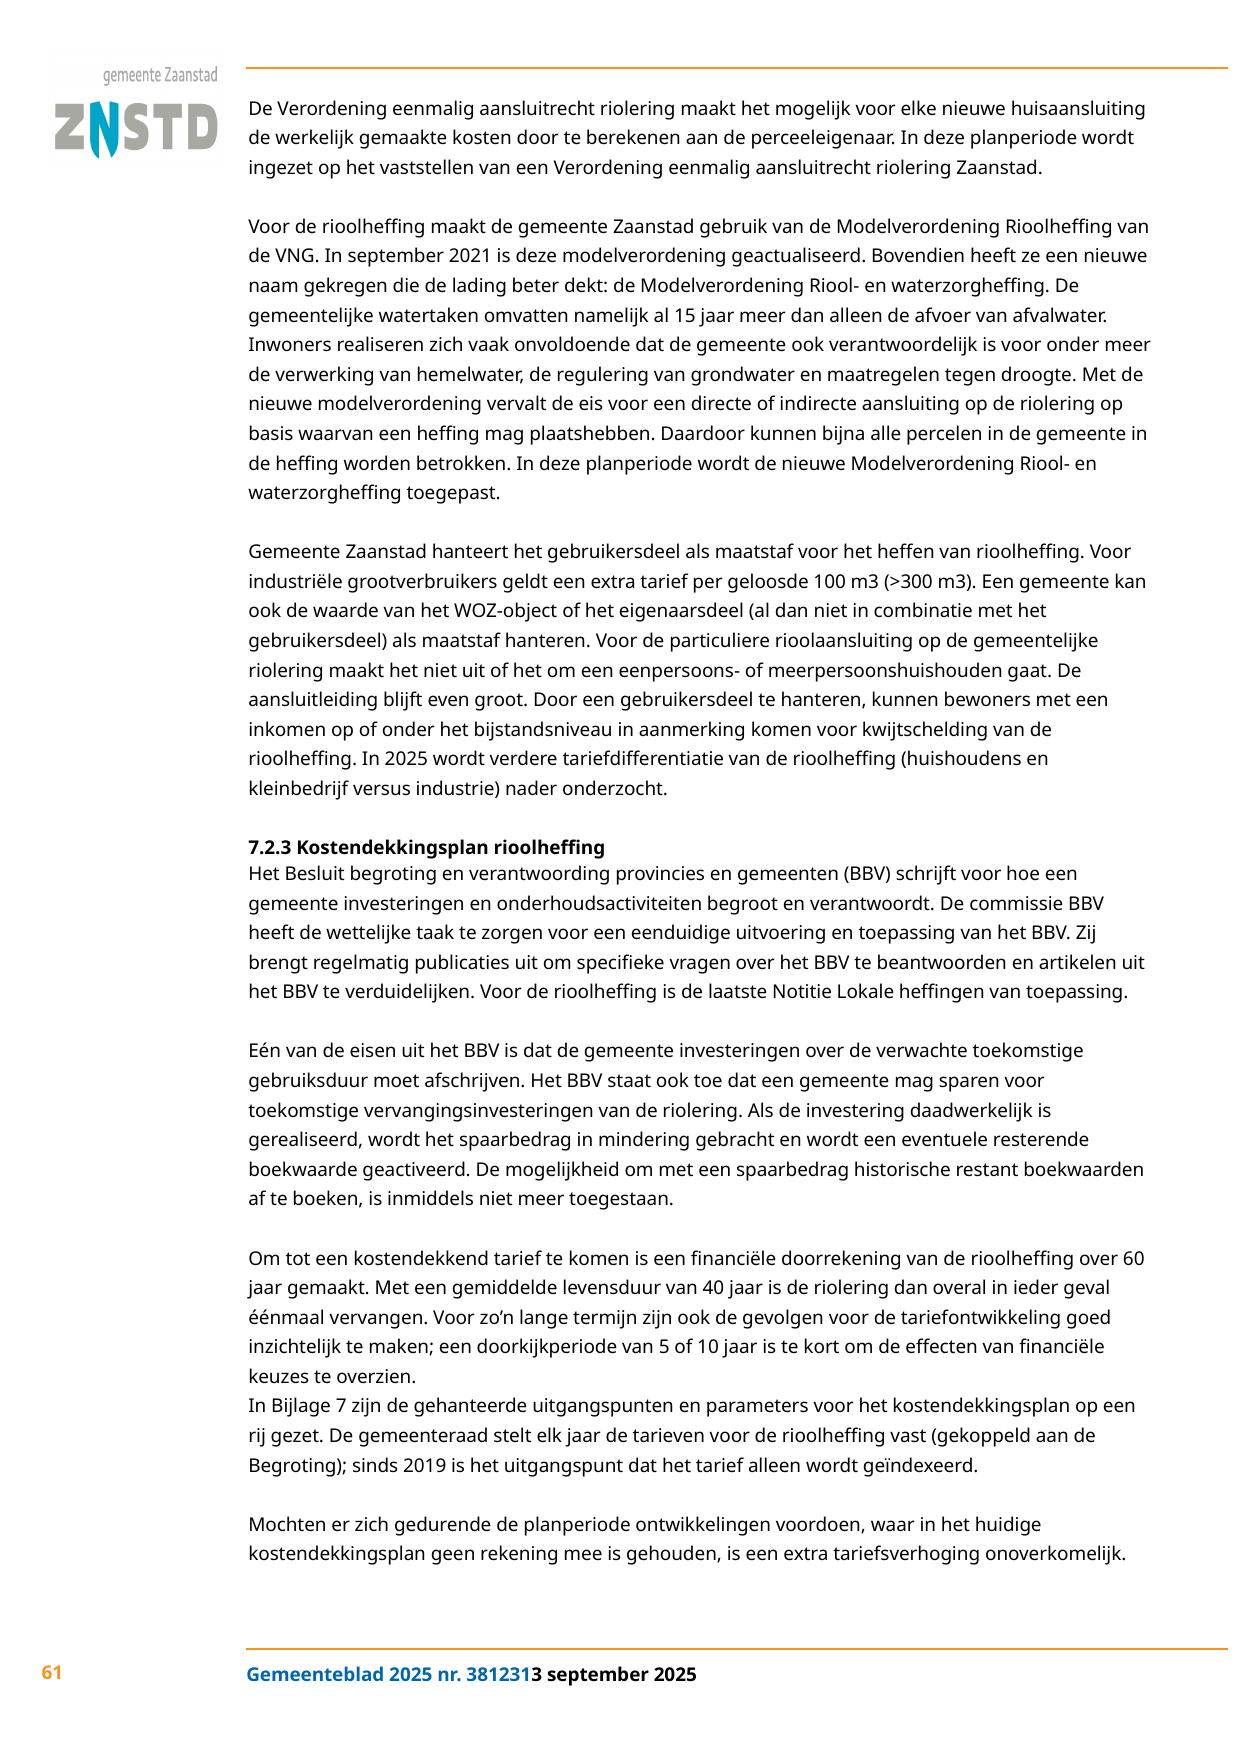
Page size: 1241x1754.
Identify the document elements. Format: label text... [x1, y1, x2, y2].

text Mochten er zich gedurende de planperiode ontwikkelingen voordoen, waar in het huidige kostendekkingsplan geen rekening mee is gehouden, is een extra tariefsverhoging onoverkomelijk. [248, 1511, 1152, 1566]
picture [41, 47, 231, 172]
text Eén van de eisen uit het BBV is dat de gemeente investeringen over de verwachte toekomstige gebruiksduur moet afschrijven. Het BBV staat ook toe dat een gemeente mag sparen voor toekomstige vervangingsinvesteringen van de riolering. Als de investering daadwerkelijk is gerealiseerd, wordt het spaarbedrag in mindering gebracht en wordt een eventuele resterende boekwaarde geactiveerd. De mogelijkheid om met een spaarbedrag historische restant boekwaarden af te boeken, is inmiddels niet meer toegestaan. [248, 1038, 1152, 1211]
text Het Besluit begroting en verantwoording provincies en gemeenten (BBV) schrijft voor hoe een gemeente investeringen en onderhoudsactiviteiten begroot en verantwoordt. De commissie BBV heeft de wettelijke taak te zorgen voor een eenduidige uitvoering en toepassing van het BBV. Zij brengt regelmatig publicaties uit om specifieke vragen over het BBV te beantwoorden en artikelen uit het BBV te verduidelijken. Voor de rioolheffing is de laatste Notitie Lokale heffingen van toepassing. [248, 860, 1152, 1004]
text Om tot een kostendekkend tarief te komen is een financiële doorrekening van de rioolheffing over 60 jaar gemaakt. Met een gemiddelde levensduur van 40 jaar is de riolering dan overal in ieder geval éénmaal vervangen. Voor zo’n lange termijn zijn ook de gevolgen voor de tariefontwikkeling goed inzichtelijk te maken; een doorkijkperiode van 5 of 10 jaar is te kort om de effecten van financiële keuzes te overzien. [248, 1245, 1152, 1389]
text De Verordening eenmalig aansluitrecht riolering maakt het mogelijk voor elke nieuwe huisaansluiting de werkelijk gemaakte kosten door te berekenen aan de perceeleigenaar. In deze planperiode wordt ingezet op het vaststellen van een Verordening eenmalig aansluitrecht riolering Zaanstad. [248, 95, 1152, 180]
text 7.2.3 Kostendekkingsplan rioolheffing [248, 834, 1152, 860]
text Voor de rioolheffing maakt de gemeente Zaanstad gebruik van de Modelverordening Rioolheffing van de VNG. In september 2021 is deze modelverordening geactualiseerd. Bovendien heeft ze een nieuwe naam gekregen die de lading beter dekt: de Modelverordening Riool- en waterzorgheffing. De gemeentelijke watertaken omvatten namelijk al 15 jaar meer dan alleen de afvoer van afvalwater. Inwoners realiseren zich vaak onvoldoende dat de gemeente ook verantwoordelijk is voor onder meer de verwerking van hemelwater, de regulering van grondwater en maatregelen tegen droogte. Met de nieuwe modelverordening vervalt de eis voor een directe of indirecte aansluiting op de riolering op basis waarvan een heffing mag plaatshebben. Daardoor kunnen bijna alle percelen in de gemeente in de heffing worden betrokken. In deze planperiode wordt de nieuwe Modelverordening Riool- en waterzorgheffing toegepast. [248, 213, 1152, 505]
text Gemeente Zaanstad hanteert het gebruikersdeel als maatstaf voor het heffen van rioolheffing. Voor industriële grootverbruikers geldt een extra tarief per geloosde 100 m3 (>300 m3). Een gemeente kan ook de waarde van het WOZ-object of het eigenaarsdeel (al dan niet in combinatie met het gebruikersdeel) als maatstaf hanteren. Voor de particuliere rioolaansluiting op de gemeentelijke riolering maakt het niet uit of het om een eenpersoons- of meerpersoonshuishouden gaat. De aansluitleiding blijft even groot. Door een gebruikersdeel te hanteren, kunnen bewoners met een inkomen op of onder het bijstandsniveau in aanmerking komen voor kwijtschelding van de rioolheffing. In 2025 wordt verdere tariefdifferentiatie van de rioolheffing (huishoudens en kleinbedrijf versus industrie) nader onderzocht. [248, 538, 1152, 801]
text In Bijlage 7 zijn de gehanteerde uitgangspunten en parameters voor het kostendekkingsplan op een rij gezet. De gemeenteraad stelt elk jaar de tarieven voor de rioolheffing vast (gekoppeld aan de Begroting); sinds 2019 is het uitgangspunt dat het tarief alleen wordt geïndexeerd. [248, 1393, 1152, 1477]
